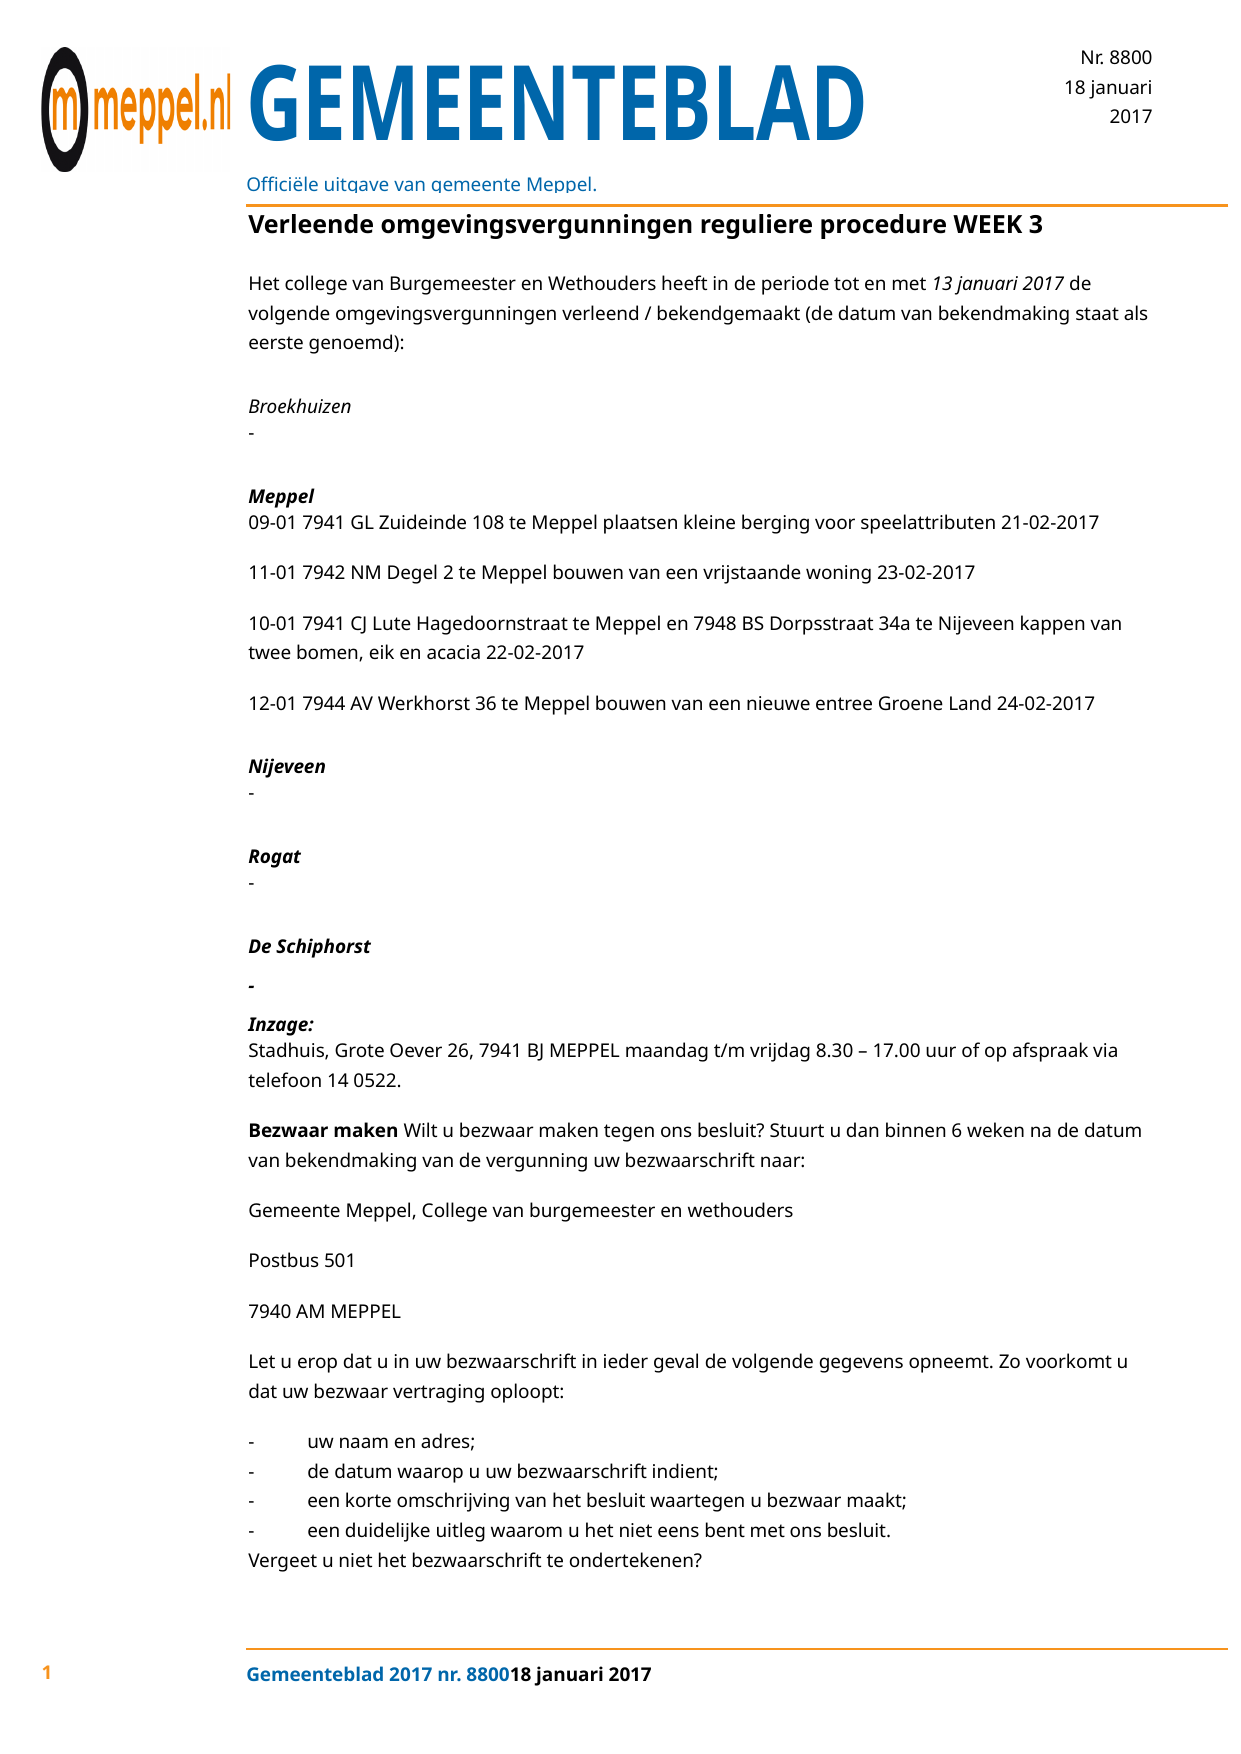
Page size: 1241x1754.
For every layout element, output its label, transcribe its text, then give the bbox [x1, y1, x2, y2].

text Het college van Burgemeester en Wethouders heeft in de periode tot en met 13 januari 2017 de volgende omgevingsvergunningen verleend / bekendgemaakt (de datum van bekendmaking staat als eerste genoemd): [248, 270, 1152, 355]
text - [248, 419, 1152, 445]
list een korte omschrijving van het besluit waartegen u bezwaar maakt; [248, 1488, 1152, 1513]
text Meppel [248, 483, 1152, 509]
list een duidelijke uitleg waarom u het niet eens bent met ons besluit. [248, 1517, 1152, 1543]
text Inzage: [248, 1012, 1152, 1037]
text 7940 AM MEPPEL [248, 1298, 1152, 1324]
text Postbus 501 [248, 1248, 1152, 1273]
text Verleende omgevingsvergunningen reguliere procedure WEEK 3 [248, 207, 1152, 241]
text Nijeveen [248, 754, 1152, 779]
text - [248, 972, 1152, 998]
text Bezwaar maken Wilt u bezwaar maken tegen ons besluit? Stuurt u dan binnen 6 weken na de datum van bekendmaking van de vergunning uw bezwaarschrift naar: [248, 1117, 1152, 1173]
text - [248, 869, 1152, 895]
text Rogat [248, 843, 1152, 869]
text Gemeente Meppel, College van burgemeester en wethouders [248, 1197, 1152, 1223]
text Broekhuizen [248, 393, 1152, 419]
text 09-01 7941 GL Zuideinde 108 te Meppel plaatsen kleine berging voor speelattributen 21-02-2017 [248, 509, 1152, 534]
text Vergeet u niet het bezwaarschrift te ondertekenen? [248, 1547, 1152, 1573]
text 10-01 7941 CJ Lute Hagedoornstraat te Meppel en 7948 BS Dorpsstraat 34a te Nijeveen kappen van twee bomen, eik en acacia 22-02-2017 [248, 610, 1152, 665]
text Let u erop dat u in uw bezwaarschrift in ieder geval de volgende gegevens opneemt. Zo voorkomt u dat uw bezwaar vertraging oploopt: [248, 1348, 1152, 1404]
picture [41, 47, 231, 172]
list de datum waarop u uw bezwaarschrift indient; [248, 1458, 1152, 1484]
text 12-01 7944 AV Werkhorst 36 te Meppel bouwen van een nieuwe entree Groene Land 24-02-2017 [248, 690, 1152, 715]
list uw naam en adres; [248, 1428, 1152, 1454]
text 11-01 7942 NM Degel 2 te Meppel bouwen van een vrijstaande woning 23-02-2017 [248, 559, 1152, 585]
text De Schiphorst [248, 933, 1152, 959]
text - [248, 779, 1152, 805]
text Stadhuis, Grote Oever 26, 7941 BJ MEPPEL maandag t/m vrijdag 8.30 – 17.00 uur of op afspraak via telefoon 14 0522. [248, 1037, 1152, 1093]
